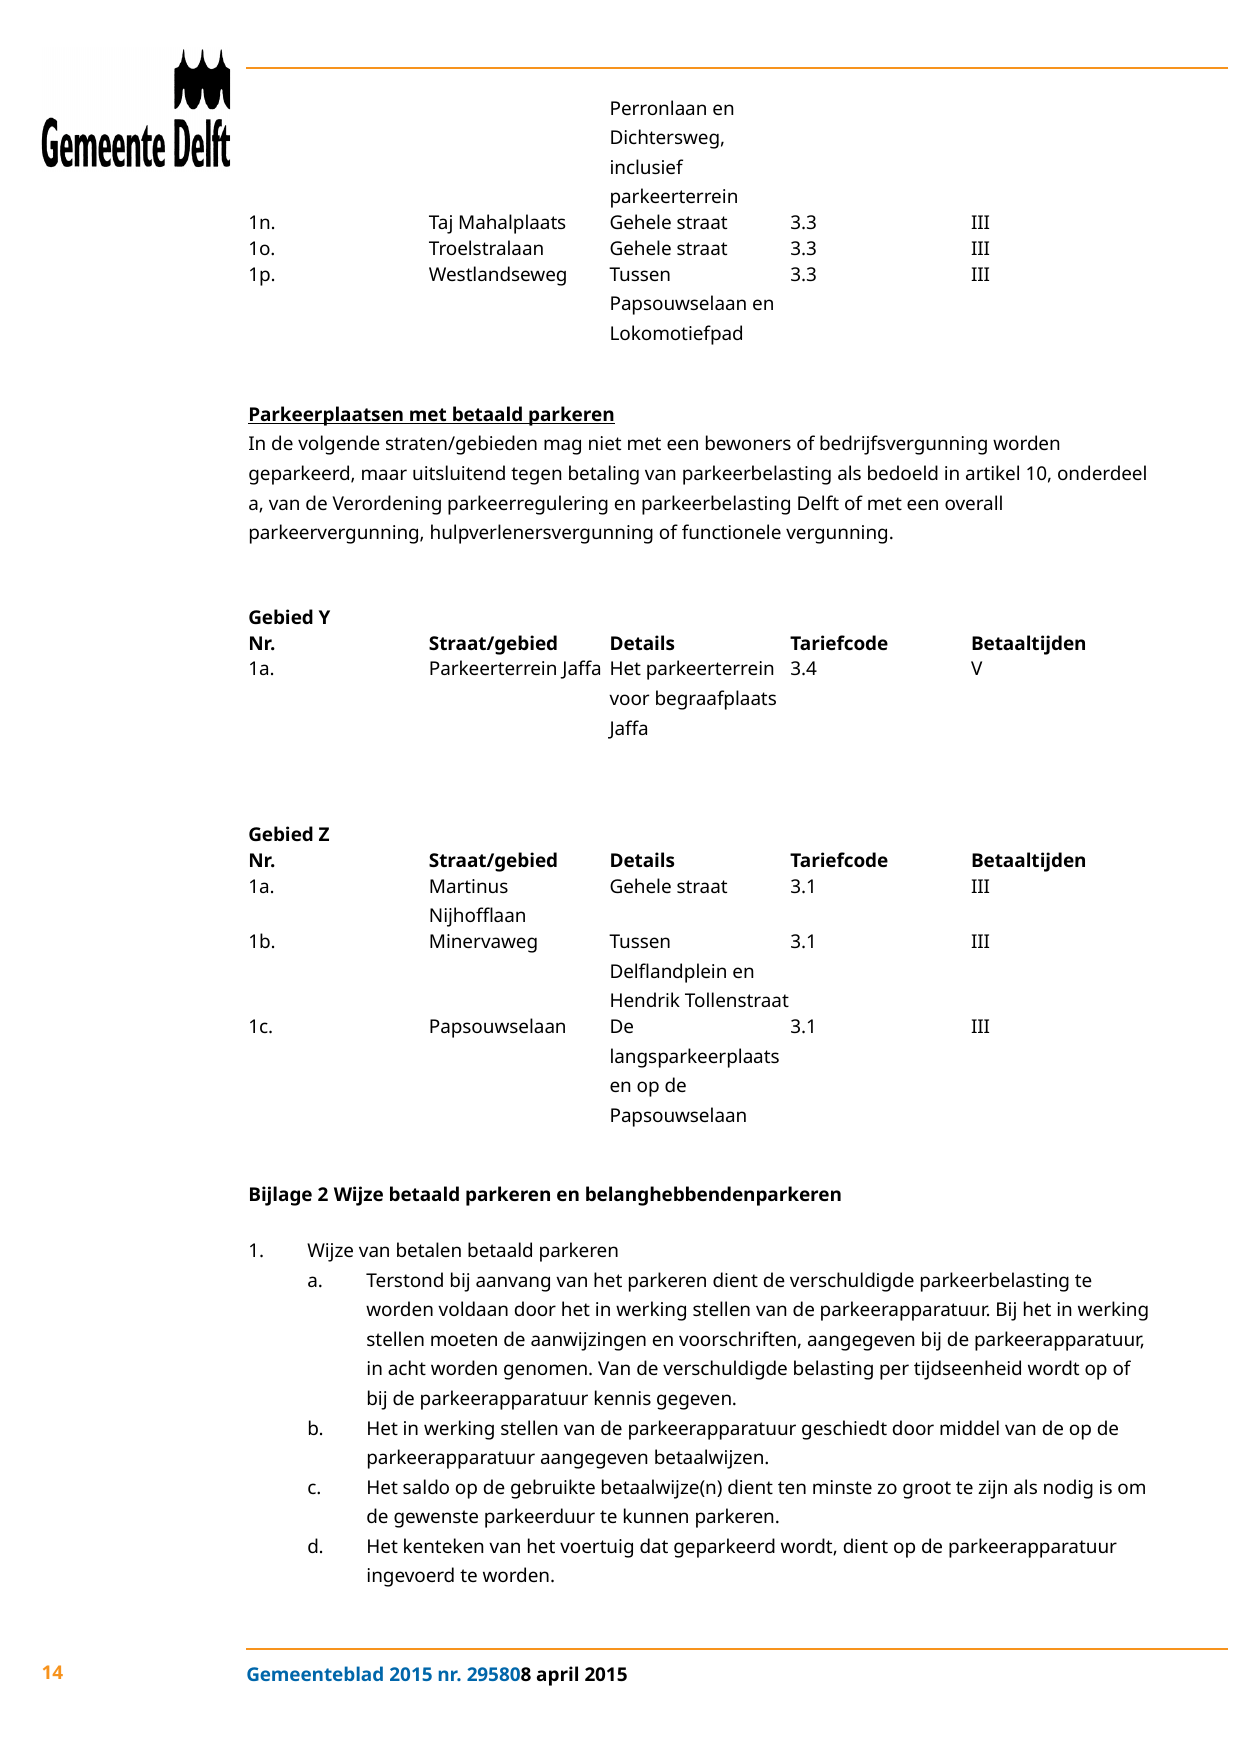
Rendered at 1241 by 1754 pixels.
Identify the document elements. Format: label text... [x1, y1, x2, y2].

table_cell V [971, 656, 1152, 741]
table_cell [971, 95, 1152, 209]
table_cell Betaaltijden [971, 847, 1152, 873]
table_cell III [971, 235, 1152, 261]
table_cell Gehele straat [609, 235, 790, 261]
table_cell Nr. [248, 630, 429, 656]
table_cell Tariefcode [790, 630, 971, 656]
table_cell [248, 95, 429, 209]
table_cell III [971, 873, 1152, 928]
table_cell 1o. [248, 235, 429, 261]
table_cell Tussen Delflandplein en Hendrik Tollenstraat [609, 928, 790, 1013]
table_header Gebied Y [248, 604, 429, 630]
table_cell Tariefcode [790, 847, 971, 873]
table_cell Tussen Papsouwselaan en Lokomotiefpad [609, 261, 790, 346]
list Terstond bij aanvang van het parkeren dient de verschuldigde parkeerbelasting te worden voldaan door het in werking stellen van de parkeerapparatuur. Bij het in werking stellen moeten de aanwijzingen en voorschriften, aangegeven bij de parkeerapparatuur, in acht worden genomen. Van de verschuldigde belasting per tijdseenheid wordt op of bij de parkeerapparatuur kennis gegeven. [307, 1267, 1152, 1411]
table_cell Martinus Nijhofflaan [429, 873, 609, 928]
table_cell III [971, 1013, 1152, 1128]
table_cell Gehele straat [609, 873, 790, 928]
table_cell Details [609, 847, 790, 873]
table_cell Straat/gebied [429, 847, 609, 873]
table_cell 3.3 [790, 235, 971, 261]
table_cell 1p. [248, 261, 429, 346]
table_cell Details [609, 630, 790, 656]
table_cell Westlandseweg [429, 261, 609, 346]
table_cell 3.1 [790, 1013, 971, 1128]
text Bijlage 2 Wijze betaald parkeren en belanghebbendenparkeren [248, 1179, 1152, 1208]
table_cell Betaaltijden [971, 630, 1152, 656]
table_cell [429, 95, 609, 209]
table_cell Parkeerterrein Jaffa [429, 656, 609, 741]
table_cell Taj Mahalplaats [429, 209, 609, 235]
table_cell 3.3 [790, 261, 971, 346]
table_cell Nr. [248, 847, 429, 873]
table_cell III [971, 261, 1152, 346]
list Het in werking stellen van de parkeerapparatuur geschiedt door middel van de op de parkeerapparatuur aangegeven betaalwijzen. [307, 1415, 1152, 1470]
table_cell 1a. [248, 873, 429, 928]
table_cell Het parkeerterrein voor begraafplaats Jaffa [609, 656, 790, 741]
text Parkeerplaatsen met betaald parkeren [248, 401, 1152, 427]
table_header Gebied Z [248, 822, 429, 847]
table_cell 1n. [248, 209, 429, 235]
table_cell [790, 95, 971, 209]
table_cell 1a. [248, 656, 429, 741]
table_cell 3.3 [790, 209, 971, 235]
picture [41, 47, 231, 172]
table_cell III [971, 928, 1152, 1013]
list Het saldo op de gebruikte betaalwijze(n) dient ten minste zo groot te zijn als nodig is om de gewenste parkeerduur te kunnen parkeren. [307, 1474, 1152, 1529]
table_cell Gehele straat [609, 209, 790, 235]
table_cell Perronlaan en Dichtersweg, inclusief parkeerterrein [609, 95, 790, 209]
table_cell Straat/gebied [429, 630, 609, 656]
table_cell Troelstralaan [429, 235, 609, 261]
table_cell 3.4 [790, 656, 971, 741]
table_cell Papsouwselaan [429, 1013, 609, 1128]
table_cell De langsparkeerplaatsen op de Papsouwselaan [609, 1013, 790, 1128]
text In de volgende straten/gebieden mag niet met een bewoners of bedrijfsvergunning worden geparkeerd, maar uitsluitend tegen betaling van parkeerbelasting als bedoeld in artikel 10, onderdeel a, van de Verordening parkeerregulering en parkeerbelasting Delft of met een overall parkeervergunning, hulpverlenersvergunning of functionele vergunning. [248, 431, 1152, 545]
table_cell 1b. [248, 928, 429, 1013]
list Het kenteken van het voertuig dat geparkeerd wordt, dient op de parkeerapparatuur ingevoerd te worden. [307, 1533, 1152, 1588]
table_cell III [971, 209, 1152, 235]
table_cell 1c. [248, 1013, 429, 1128]
table_cell 3.1 [790, 928, 971, 1013]
table_cell Minervaweg [429, 928, 609, 1013]
table_cell 3.1 [790, 873, 971, 928]
list Wijze van betalen betaald parkeren [248, 1237, 1152, 1263]
